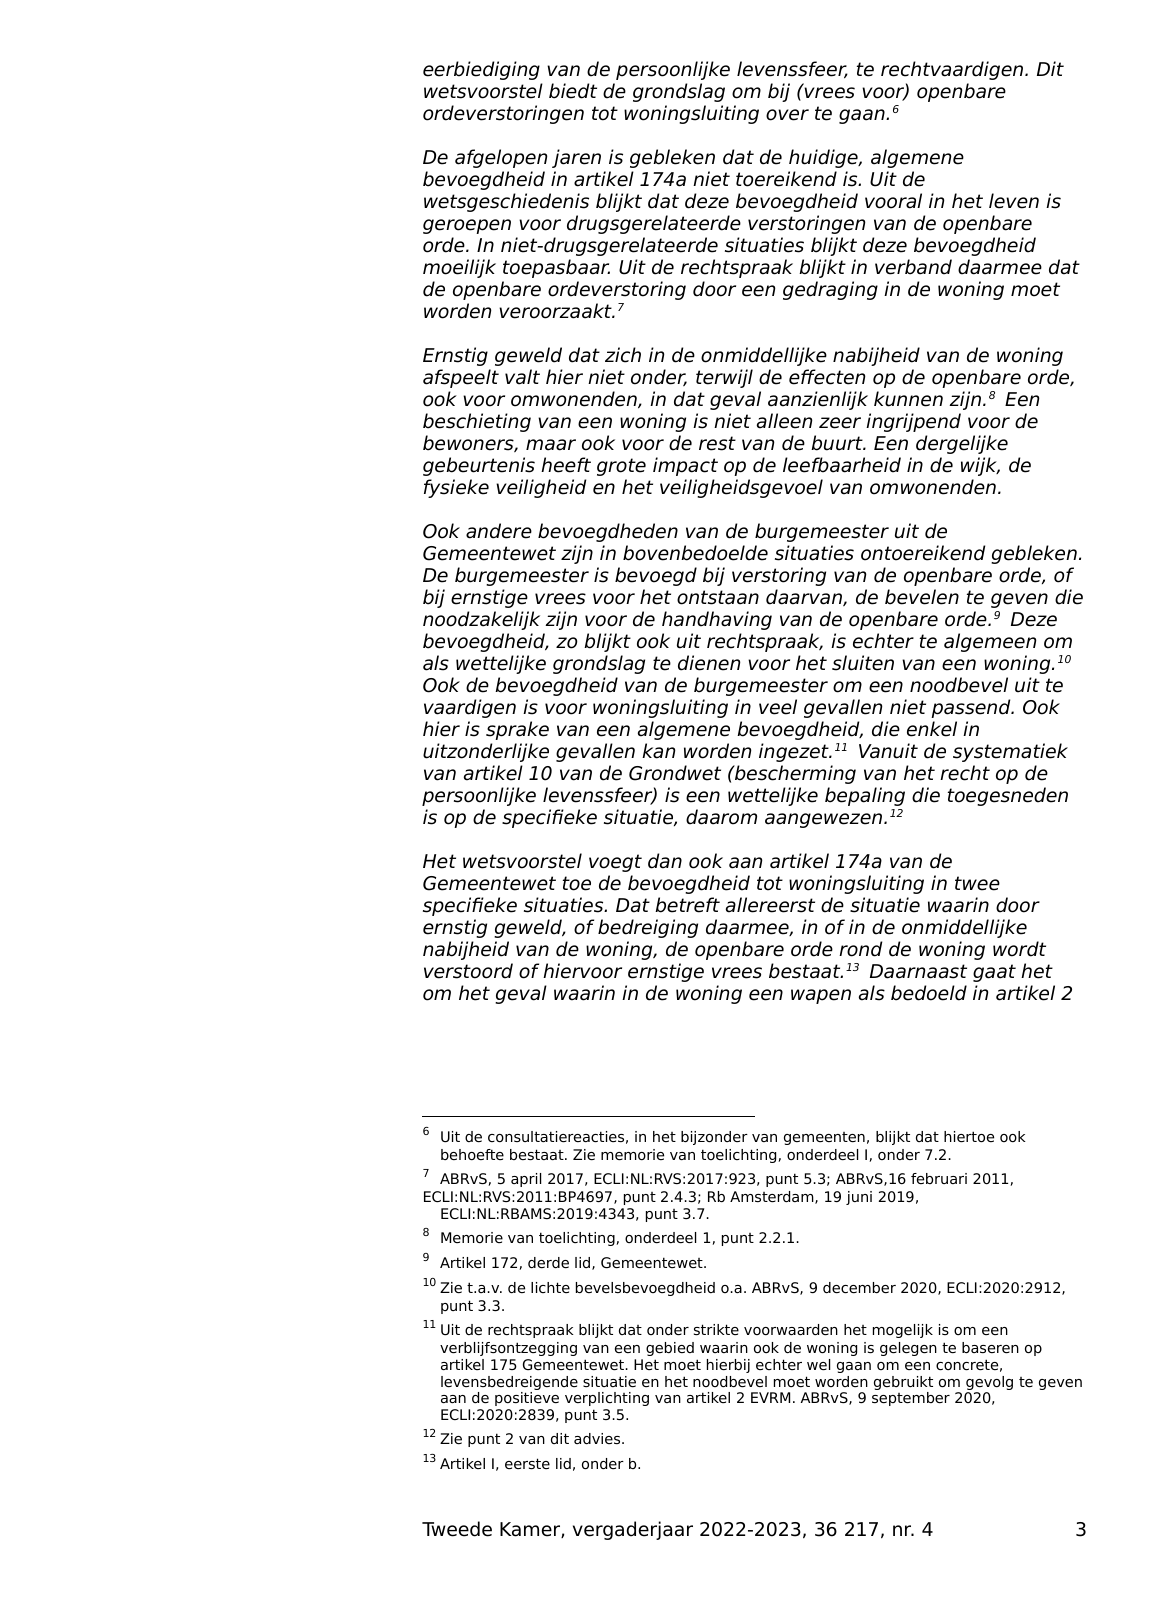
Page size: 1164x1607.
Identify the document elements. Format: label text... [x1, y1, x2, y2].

text Zie punt 2 van dit advies. [422, 1427, 1087, 1449]
text Ernstig geweld dat zich in de onmiddellijke nabijheid van de woning afspeelt valt hier niet onder, terwijl de effecten op de openbare orde, ook voor omwonenden, in dat geval aanzienlijk kunnen zijn. Een beschieting van een woning is niet alleen zeer ingrijpend voor de bewoners, maar ook voor de rest van de buurt. Een dergelijke gebeurtenis heeft grote impact op de leefbaarheid in de wijk, de fysieke veiligheid en het veiligheidsgevoel van omwonenden. [422, 345, 1087, 499]
text eerbiediging van de persoonlijke levenssfeer, te rechtvaardigen. Dit wetsvoorstel biedt de grondslag om bij (vrees voor) openbare ordeverstoringen tot woningsluiting over te gaan. [422, 59, 1087, 125]
text Artikel 172, derde lid, Gemeentewet. [422, 1251, 1087, 1273]
text De afgelopen jaren is gebleken dat de huidige, algemene bevoegdheid in artikel 174a niet toereikend is. Uit de wetsgeschiedenis blijkt dat deze bevoegdheid vooral in het leven is geroepen voor drugsgerelateerde verstoringen van de openbare orde. In niet-drugsgerelateerde situaties blijkt deze bevoegdheid moeilijk toepasbaar. Uit de rechtspraak blijkt in verband daarmee dat de openbare ordeverstoring door een gedraging in de woning moet worden veroorzaakt. [422, 147, 1087, 323]
text Uit de rechtspraak blijkt dat onder strikte voorwaarden het mogelijk is om een verblijfsontzegging van een gebied waarin ook de woning is gelegen te baseren op artikel 175 Gemeentewet. Het moet hierbij echter wel gaan om een concrete, levensbedreigende situatie en het noodbevel moet worden gebruikt om gevolg te geven aan de positieve verplichting van artikel 2 EVRM. ABRvS, 9 september 2020, ECLI:2020:2839, punt 3.5. [422, 1318, 1087, 1424]
text Uit de consultatiereacties, in het bijzonder van gemeenten, blijkt dat hiertoe ook behoefte bestaat. Zie memorie van toelichting, onderdeel I, onder 7.2. [422, 1125, 1087, 1164]
text Het wetsvoorstel voegt dan ook aan artikel 174a van de Gemeentewet toe de bevoegdheid tot woningsluiting in twee specifieke situaties. Dat betreft allereerst de situatie waarin door ernstig geweld, of bedreiging daarmee, in of in de onmiddellijke nabijheid van de woning, de openbare orde rond de woning wordt verstoord of hiervoor ernstige vrees bestaat. Daarnaast gaat het om het geval waarin in de woning een wapen als bedoeld in artikel 2 [422, 851, 1087, 1005]
text Zie t.a.v. de lichte bevelsbevoegdheid o.a. ABRvS, 9 december 2020, ECLI:2020:2912, punt 3.3. [422, 1276, 1087, 1315]
text ECLI:NL:RVS:2011:BP4697, punt 2.4.3; Rb Amsterdam, 19 juni 2019, ECLI:NL:RBAMS:2019:4343, punt 3.7. [422, 1189, 1087, 1223]
text ABRvS, 5 april 2017, ECLI:NL:RVS:2017:923, punt 5.3; ABRvS,16 februari 2011, [422, 1167, 1087, 1189]
text Ook andere bevoegdheden van de burgemeester uit de Gemeentewet zijn in bovenbedoelde situaties ontoereikend gebleken. De burgemeester is bevoegd bij verstoring van de openbare orde, of bij ernstige vrees voor het ontstaan daarvan, de bevelen te geven die noodzakelijk zijn voor de handhaving van de openbare orde. Deze bevoegdheid, zo blijkt ook uit rechtspraak, is echter te algemeen om als wettelijke grondslag te dienen voor het sluiten van een woning. Ook de bevoegdheid van de burgemeester om een noodbevel uit te vaardigen is voor woningsluiting in veel gevallen niet passend. Ook hier is sprake van een algemene bevoegdheid, die enkel in uitzonderlijke gevallen kan worden ingezet. Vanuit de systematiek van artikel 10 van de Grondwet (bescherming van het recht op de persoonlijke levenssfeer) is een wettelijke bepaling die toegesneden is op de specifieke situatie, daarom aangewezen. [422, 521, 1087, 829]
text Memorie van toelichting, onderdeel 1, punt 2.2.1. [422, 1226, 1087, 1248]
text Artikel I, eerste lid, onder b. [422, 1452, 1087, 1474]
